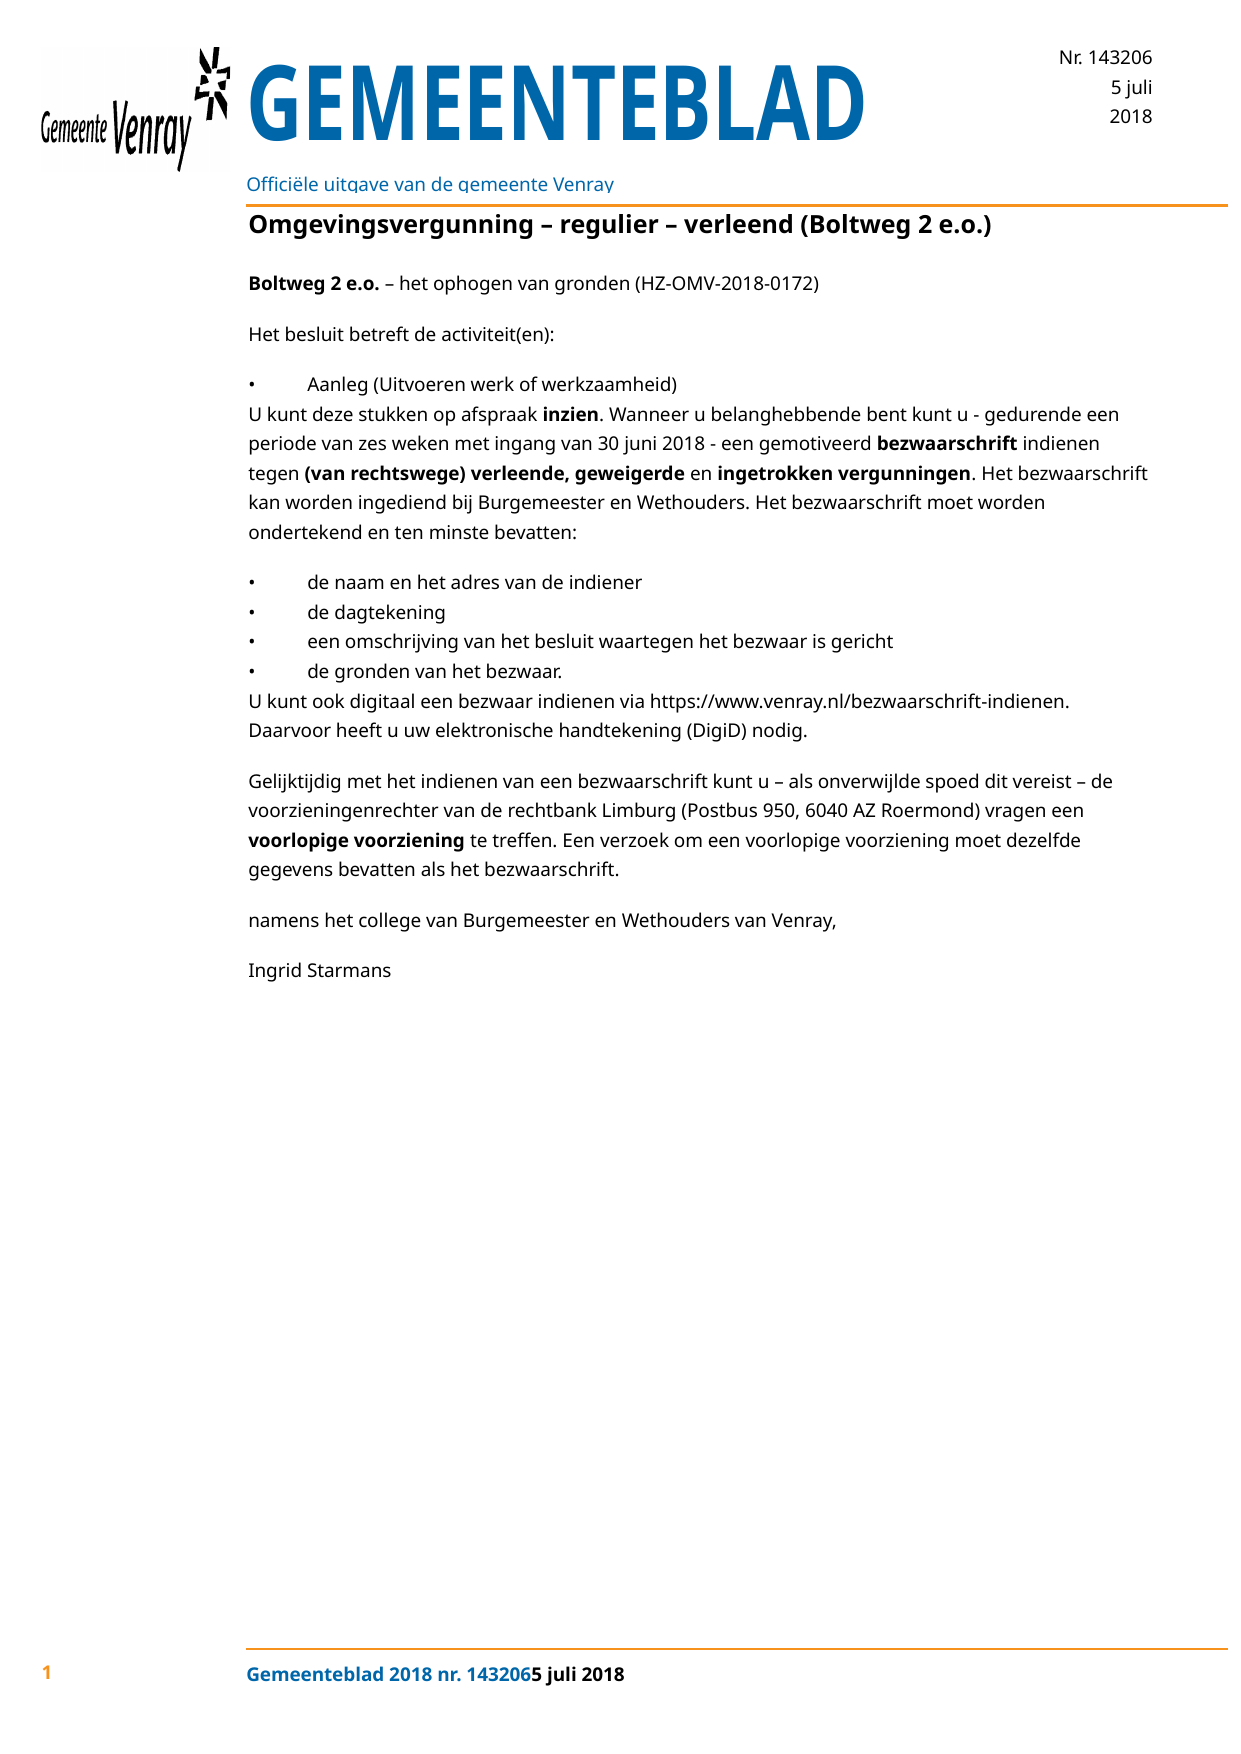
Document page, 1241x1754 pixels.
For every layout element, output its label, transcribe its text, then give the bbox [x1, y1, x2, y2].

list de naam en het adres van de indiener [248, 569, 1152, 595]
text Het besluit betreft de activiteit(en): [248, 321, 1152, 346]
picture [41, 47, 231, 172]
text Omgevingsvergunning – regulier – verleend (Boltweg 2 e.o.) [248, 207, 1152, 241]
text U kunt deze stukken op afspraak inzien. Wanneer u belanghebbende bent kunt u - gedurende een periode van zes weken met ingang van 30 juni 2018 - een gemotiveerd bezwaarschrift indienen tegen (van rechtswege) verleende, geweigerde en ingetrokken vergunningen. Het bezwaarschrift kan worden ingediend bij Burgemeester en Wethouders. Het bezwaarschrift moet worden ondertekend en ten minste bevatten: [248, 401, 1152, 545]
list een omschrijving van het besluit waartegen het bezwaar is gericht [248, 629, 1152, 654]
text Boltweg 2 e.o. – het ophogen van gronden (HZ-OMV-2018-0172) [248, 270, 1152, 296]
text Gelijktijdig met het indienen van een bezwaarschrift kunt u – als onverwijlde spoed dit vereist – de voorzieningenrechter van de rechtbank Limburg (Postbus 950, 6040 AZ Roermond) vragen een voorlopige voorziening te treffen. Een verzoek om een voorlopige voorziening moet dezelfde gegevens bevatten als het bezwaarschrift. [248, 768, 1152, 882]
list de dagtekening [248, 599, 1152, 625]
text namens het college van Burgemeester en Wethouders van Venray, [248, 907, 1152, 933]
text Ingrid Starmans [248, 957, 1152, 983]
list Aanleg (Uitvoeren werk of werkzaamheid) [248, 371, 1152, 397]
text U kunt ook digitaal een bezwaar indienen via https://www.venray.nl/bezwaarschrift-indienen. Daarvoor heeft u uw elektronische handtekening (DigiD) nodig. [248, 688, 1152, 743]
list de gronden van het bezwaar. [248, 658, 1152, 684]
